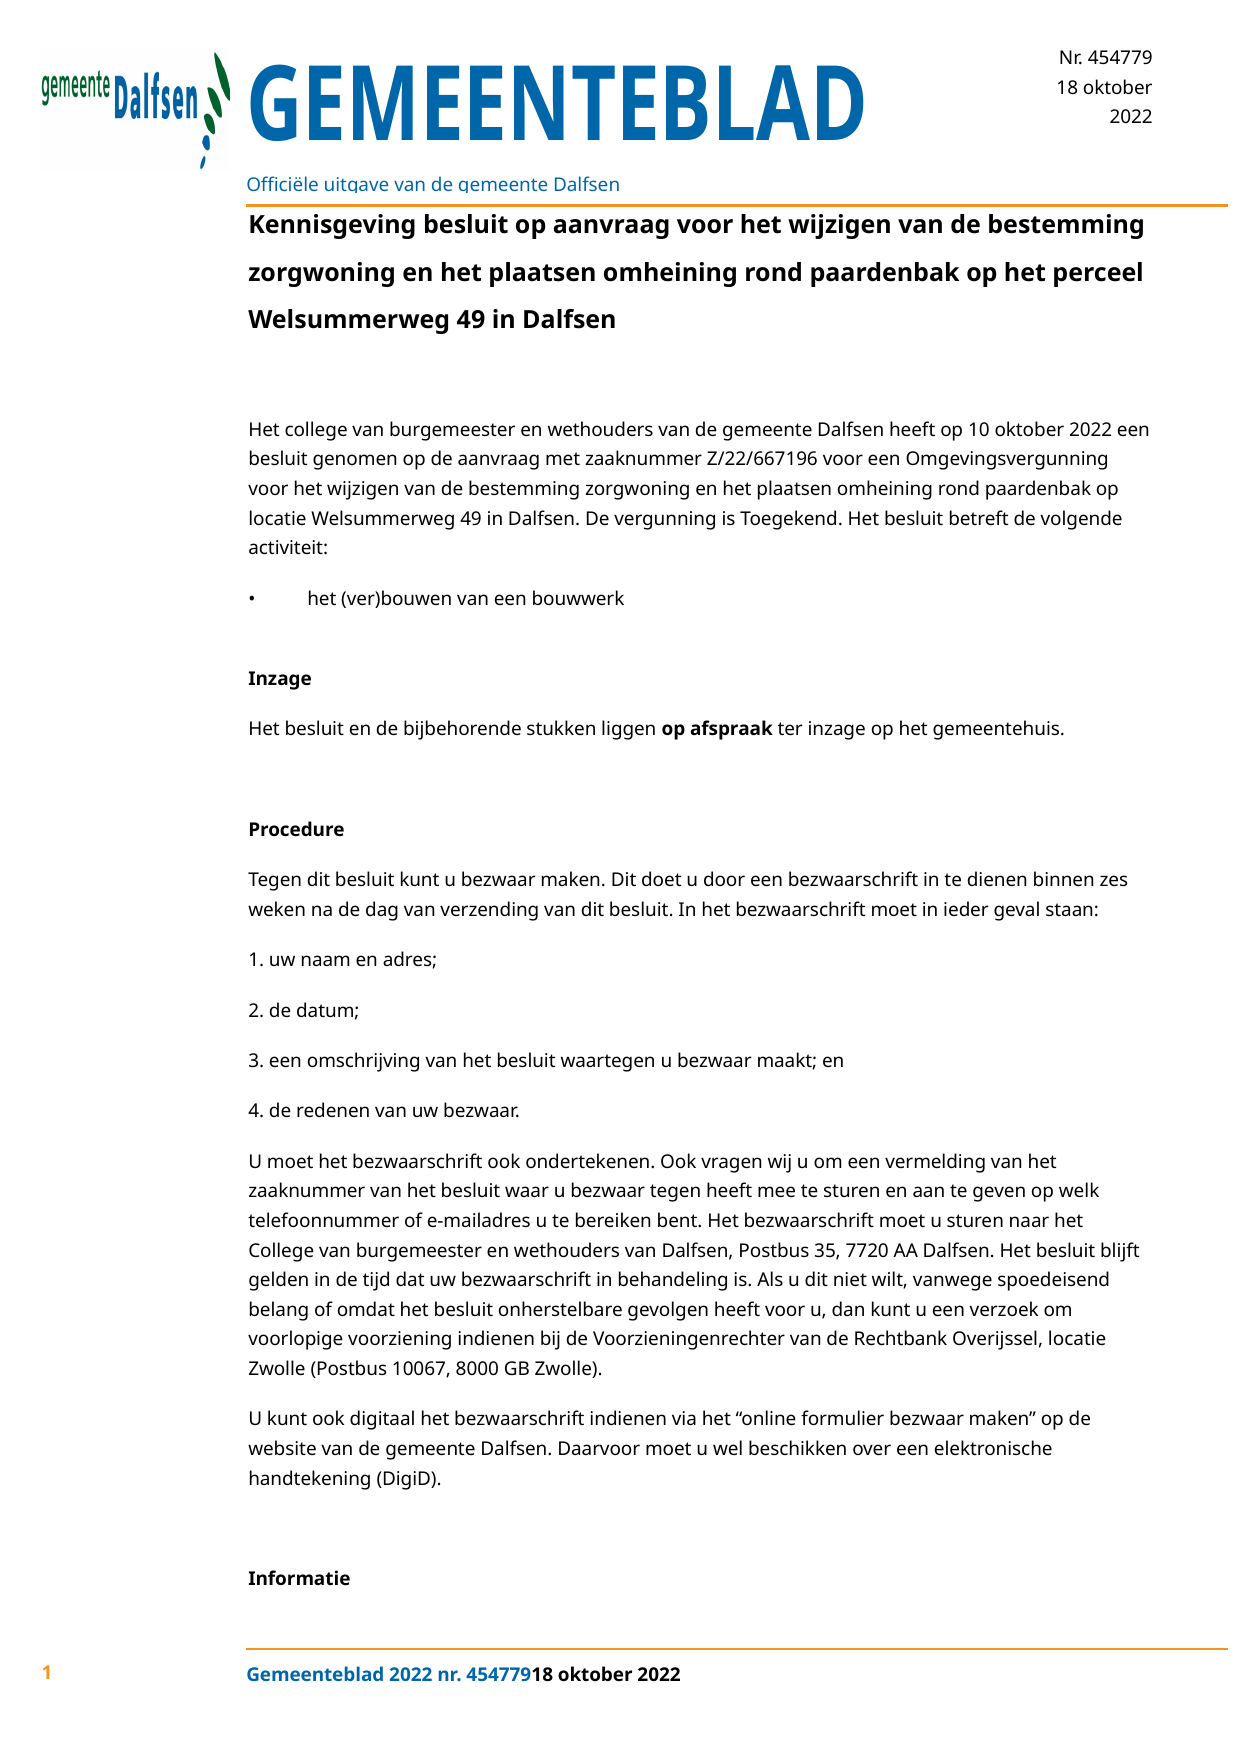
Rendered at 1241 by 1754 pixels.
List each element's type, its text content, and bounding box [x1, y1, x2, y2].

text 1. uw naam en adres; [248, 946, 1152, 972]
text Informatie [248, 1566, 1152, 1591]
list het (ver)bouwen van een bouwwerk [248, 585, 1152, 610]
text 4. de redenen van uw bezwaar. [248, 1098, 1152, 1123]
text Het besluit en de bijbehorende stukken liggen op afspraak ter inzage op het gemeentehuis. [248, 715, 1152, 741]
picture [41, 47, 231, 172]
text 3. een omschrijving van het besluit waartegen u bezwaar maakt; en [248, 1047, 1152, 1073]
text Kennisgeving besluit op aanvraag voor het wijzigen van de bestemming zorgwoning en het plaatsen omheining rond paardenbak op het perceel Welsummerweg 49 in Dalfsen [248, 207, 1152, 336]
text Tegen dit besluit kunt u bezwaar maken. Dit doet u door een bezwaarschrift in te dienen binnen zes weken na de dag van verzending van dit besluit. In het bezwaarschrift moet in ieder geval staan: [248, 866, 1152, 922]
text Procedure [248, 816, 1152, 842]
text Het college van burgemeester en wethouders van de gemeente Dalfsen heeft op 10 oktober 2022 een besluit genomen op de aanvraag met zaaknummer Z/22/667196 voor een Omgevingsvergunning voor het wijzigen van de bestemming zorgwoning en het plaatsen omheining rond paardenbak op locatie Welsummerweg 49 in Dalfsen. De vergunning is Toegekend. Het besluit betreft de volgende activiteit: [248, 416, 1152, 560]
text Inzage [248, 665, 1152, 690]
text U moet het bezwaarschrift ook ondertekenen. Ook vragen wij u om een vermelding van het zaaknummer van het besluit waar u bezwaar tegen heeft mee te sturen en aan te geven op welk telefoonnummer of e-mailadres u te bereiken bent. Het bezwaarschrift moet u sturen naar het College van burgemeester en wethouders van Dalfsen, Postbus 35, 7720 AA Dalfsen. Het besluit blijft gelden in de tijd dat uw bezwaarschrift in behandeling is. Als u dit niet wilt, vanwege spoedeisend belang of omdat het besluit onherstelbare gevolgen heeft voor u, dan kunt u een verzoek om voorlopige voorziening indienen bij de Voorzieningenrechter van de Rechtbank Overijssel, locatie Zwolle (Postbus 10067, 8000 GB Zwolle). [248, 1148, 1152, 1381]
text U kunt ook digitaal het bezwaarschrift indienen via het “online formulier bezwaar maken” op de website van de gemeente Dalfsen. Daarvoor moet u wel beschikken over een elektronische handtekening (DigiD). [248, 1406, 1152, 1490]
text 2. de datum; [248, 997, 1152, 1022]
